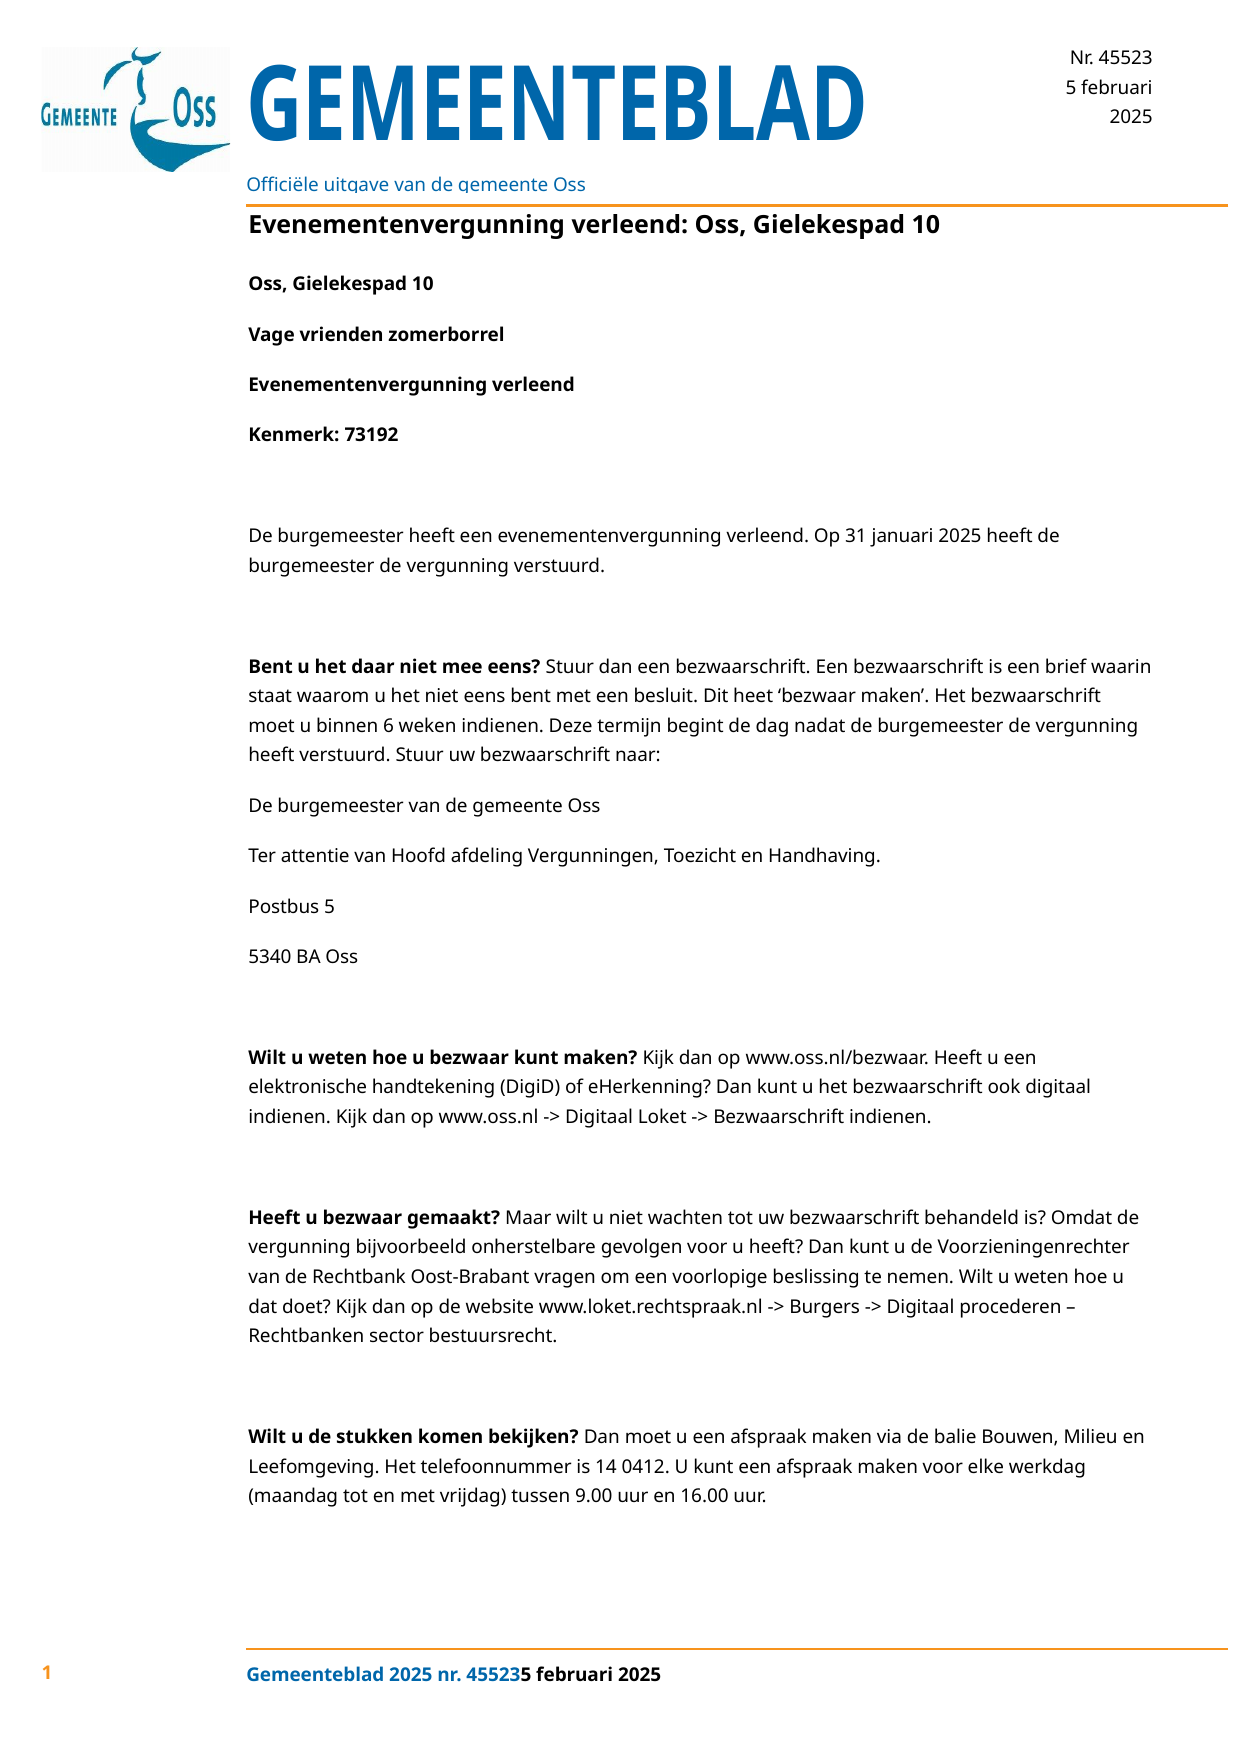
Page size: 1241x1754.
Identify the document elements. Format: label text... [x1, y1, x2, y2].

text Evenementenvergunning verleend: Oss, Gielekespad 10 [248, 207, 1152, 241]
text De burgemeester heeft een evenementenvergunning verleend. Op 31 januari 2025 heeft de burgemeester de vergunning verstuurd. [248, 522, 1152, 578]
text Wilt u weten hoe u bezwaar kunt maken? Kijk dan op www.oss.nl/bezwaar. Heeft u een elektronische handtekening (DigiD) of eHerkenning? Dan kunt u het bezwaarschrift ook digitaal indienen. Kijk dan op www.oss.nl -> Digitaal Loket -> Bezwaarschrift indienen. [248, 1044, 1152, 1129]
text Evenementenvergunning verleend [248, 371, 1152, 397]
text Kenmerk: 73192 [248, 422, 1152, 447]
text Bent u het daar niet mee eens? Stuur dan een bezwaarschrift. Een bezwaarschrift is een brief waarin staat waarom u het niet eens bent met een besluit. Dit heet ‘bezwaar maken’. Het bezwaarschrift moet u binnen 6 weken indienen. Deze termijn begint de dag nadat de burgemeester de vergunning heeft verstuurd. Stuur uw bezwaarschrift naar: [248, 653, 1152, 767]
text Oss, Gielekespad 10 [248, 270, 1152, 296]
text 5340 BA Oss [248, 943, 1152, 969]
text Wilt u de stukken komen bekijken? Dan moet u een afspraak maken via de balie Bouwen, Milieu en Leefomgeving. Het telefoonnummer is 14 0412. U kunt een afspraak maken voor elke werkdag (maandag tot en met vrijdag) tussen 9.00 uur en 16.00 uur. [248, 1423, 1152, 1508]
text Ter attentie van Hoofd afdeling Vergunningen, Toezicht en Handhaving. [248, 842, 1152, 868]
text Postbus 5 [248, 893, 1152, 918]
text Vage vrienden zomerborrel [248, 321, 1152, 346]
picture [41, 47, 231, 172]
text De burgemeester van de gemeente Oss [248, 792, 1152, 818]
text Heeft u bezwaar gemaakt? Maar wilt u niet wachten tot uw bezwaarschrift behandeld is? Omdat de vergunning bijvoorbeeld onherstelbare gevolgen voor u heeft? Dan kunt u de Voorzieningenrechter van de Rechtbank Oost-Brabant vragen om een voorlopige beslissing te nemen. Wilt u weten hoe u dat doet? Kijk dan op de website www.loket.rechtspraak.nl -> Burgers -> Digitaal procederen – Rechtbanken sector bestuursrecht. [248, 1204, 1152, 1348]
